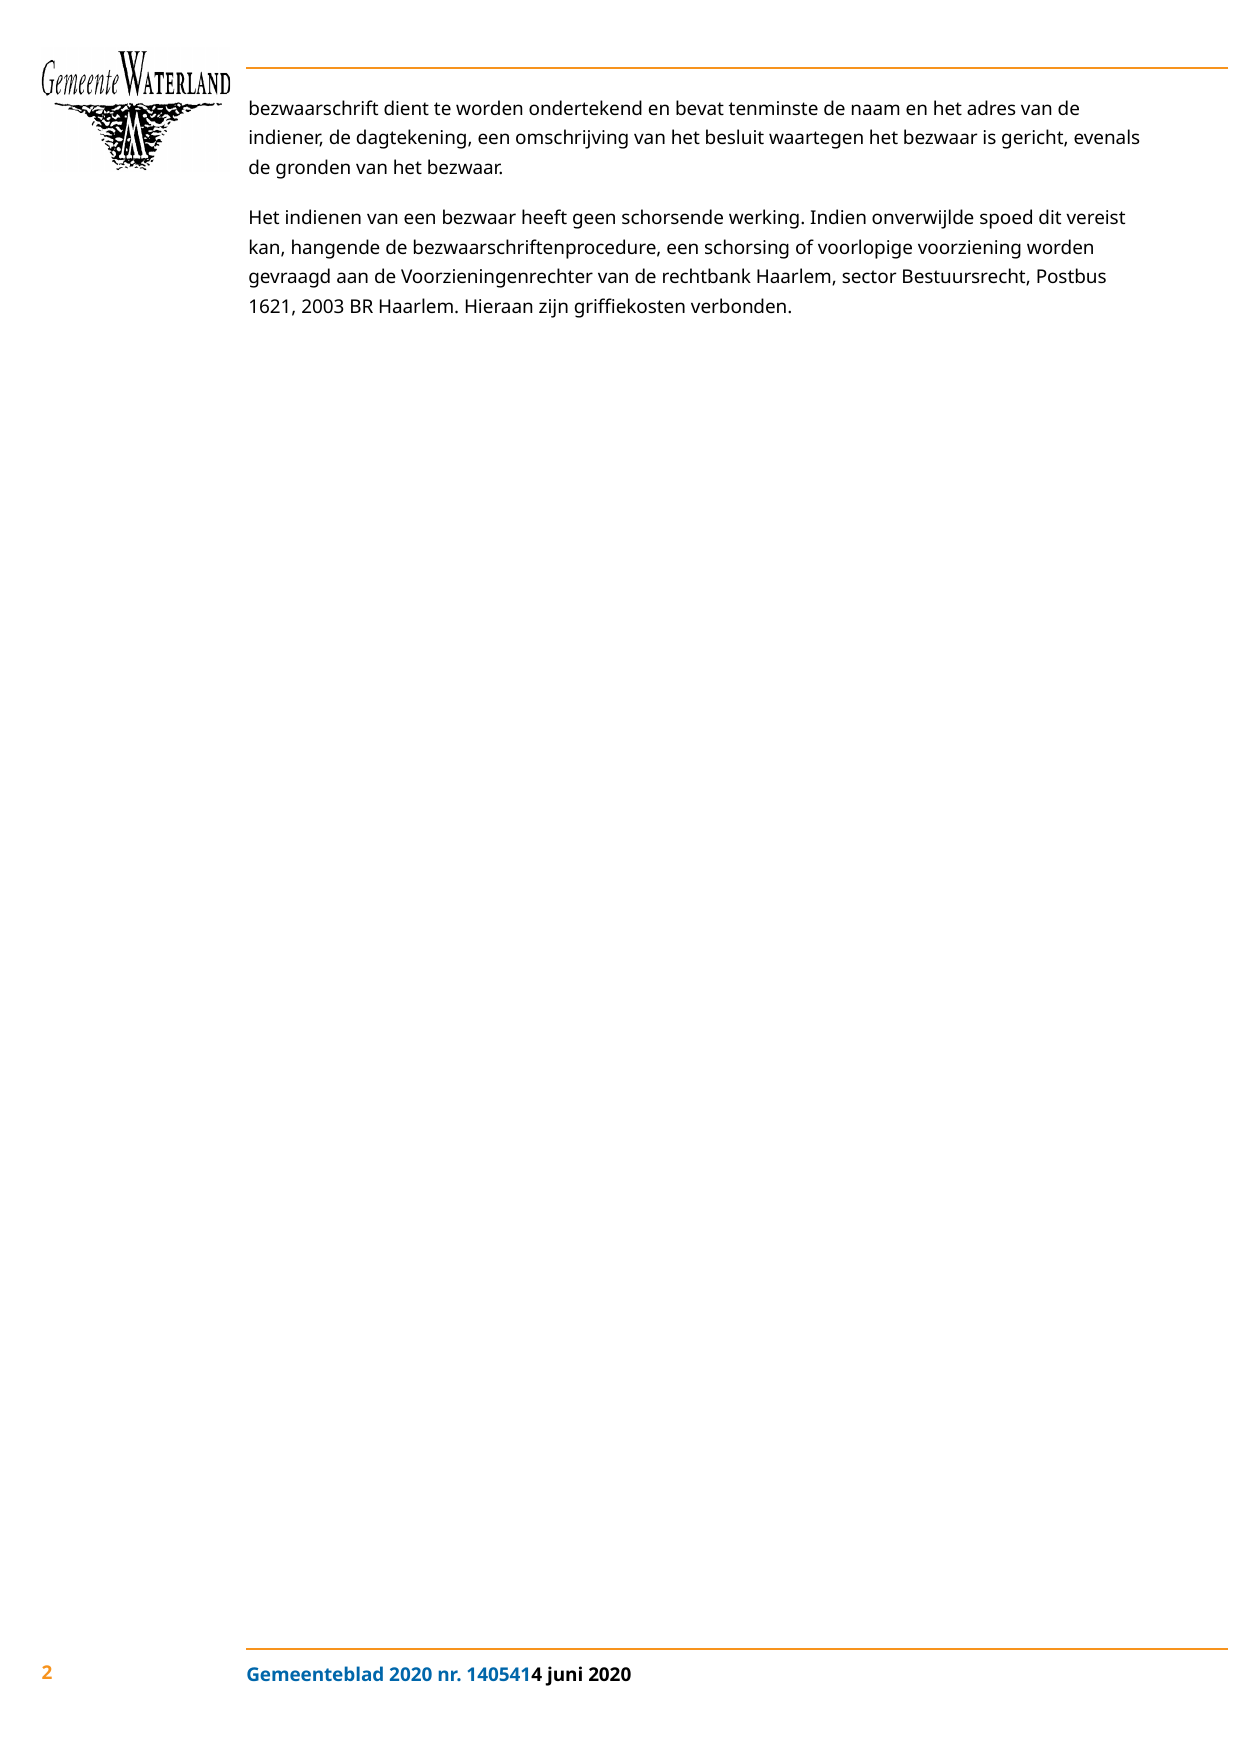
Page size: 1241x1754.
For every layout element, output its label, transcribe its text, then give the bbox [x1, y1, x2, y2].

text Het indienen van een bezwaar heeft geen schorsende werking. Indien onverwijlde spoed dit vereist kan, hangende de bezwaarschriftenprocedure, een schorsing of voorlopige voorziening worden gevraagd aan de Voorzieningenrechter van de rechtbank Haarlem, sector Bestuursrecht, Postbus 1621, 2003 BR Haarlem. Hieraan zijn griffiekosten verbonden. [248, 204, 1152, 319]
picture [41, 47, 231, 172]
text bezwaarschrift dient te worden ondertekend en bevat tenminste de naam en het adres van de indiener, de dagtekening, een omschrijving van het besluit waartegen het bezwaar is gericht, evenals de gronden van het bezwaar. [248, 95, 1152, 180]
